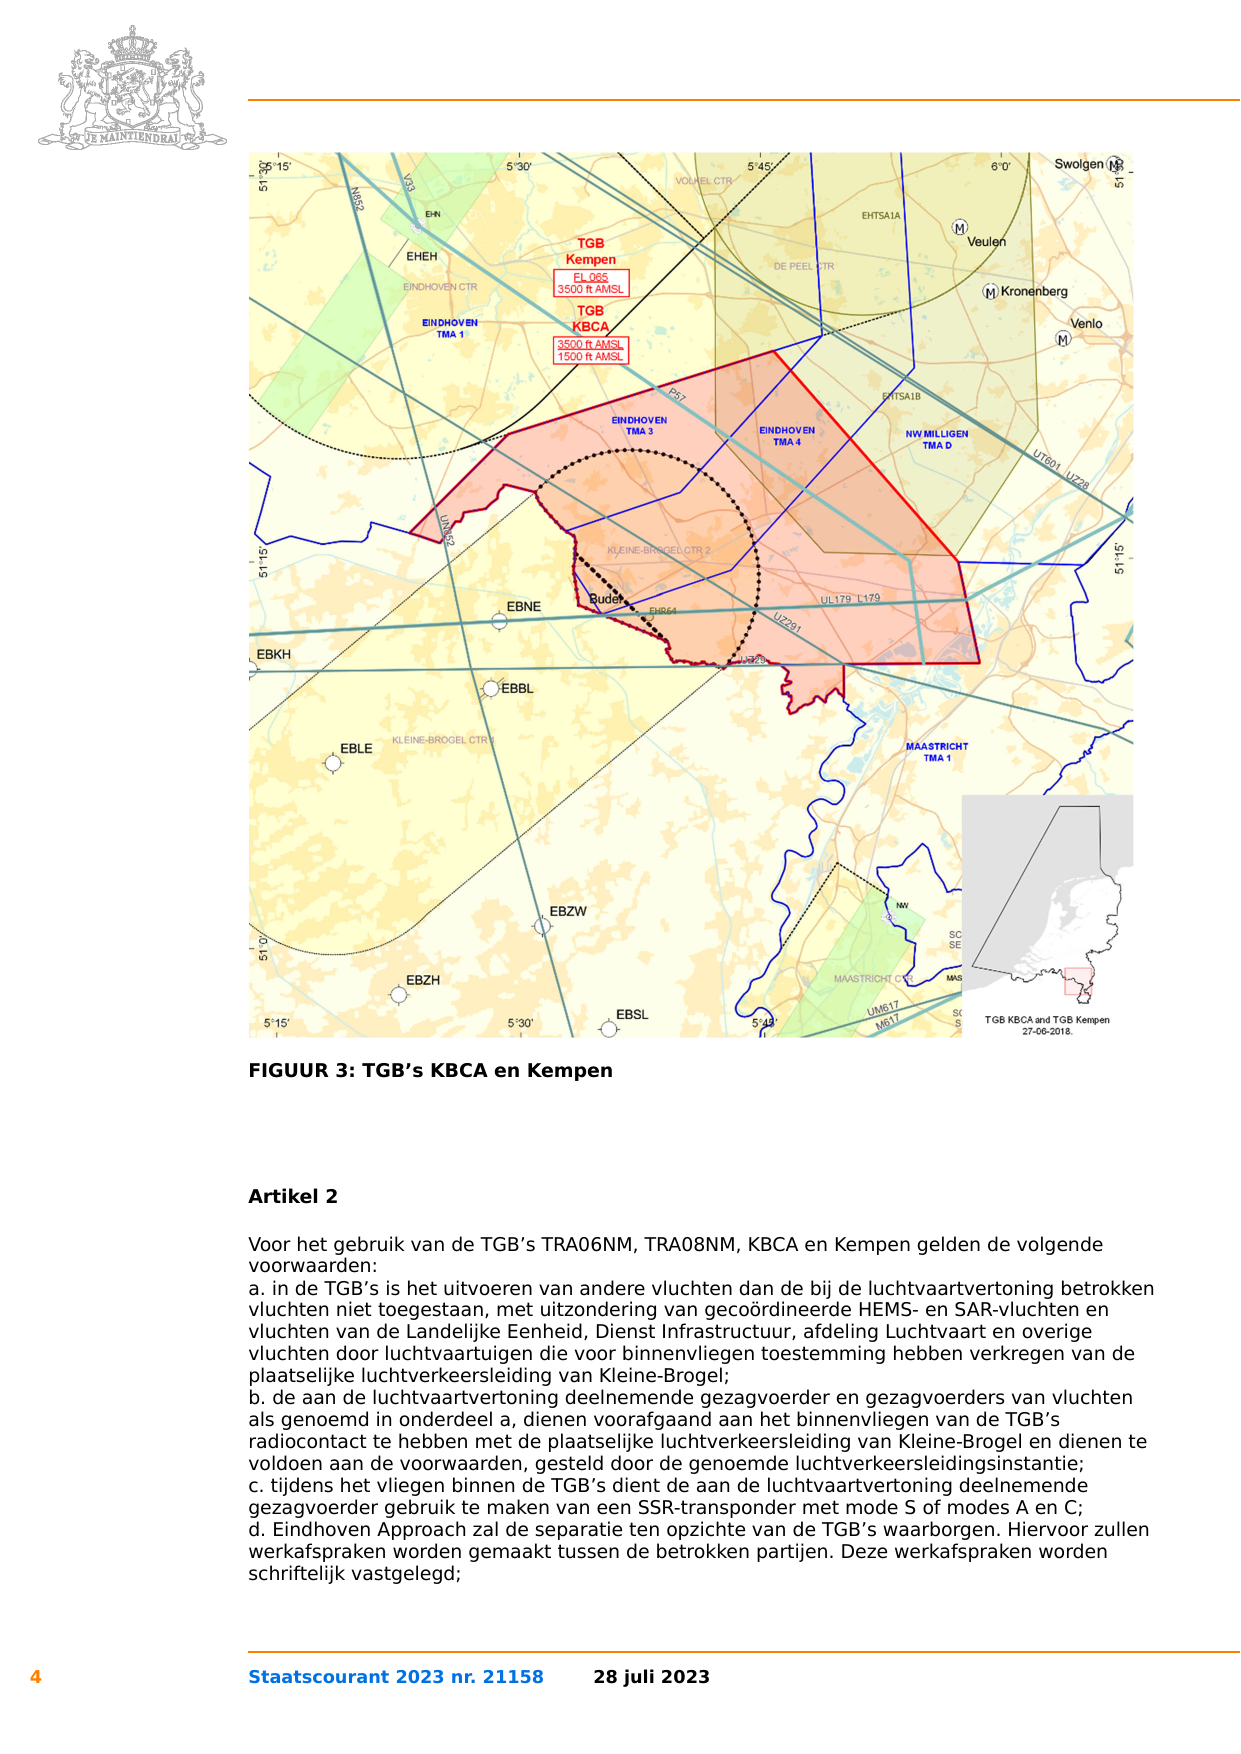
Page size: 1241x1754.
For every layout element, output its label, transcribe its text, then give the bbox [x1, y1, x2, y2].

text a. in de TGB’s is het uitvoeren van andere vluchten dan de bij de luchtvaartvertoning betrokken vluchten niet toegestaan, met uitzondering van gecoördineerde HEMS- en SAR-vluchten en vluchten van de Landelijke Eenheid, Dienst Infrastructuur, afdeling Luchtvaart en overige vluchten door luchtvaartuigen die voor binnenvliegen toestemming hebben verkregen van de plaatselijke luchtverkeersleiding van Kleine-Brogel; [248, 1277, 1163, 1387]
text b. de aan de luchtvaartvertoning deelnemende gezagvoerder en gezagvoerders van vluchten als genoemd in onderdeel a, dienen voorafgaand aan het binnenvliegen van de TGB’s radiocontact te hebben met de plaatselijke luchtverkeersleiding van Kleine-Brogel en dienen te voldoen aan de voorwaarden, gesteld door de genoemde luchtverkeersleidingsinstantie; [248, 1387, 1163, 1475]
picture [248, 151, 1134, 1038]
picture [38, 25, 227, 150]
subtitle Artikel 2 [248, 1186, 1163, 1208]
text d. Eindhoven Approach zal de separatie ten opzichte van de TGB’s waarborgen. Hiervoor zullen werkafspraken worden gemaakt tussen de betrokken partijen. Deze werkafspraken worden schriftelijk vastgelegd; [248, 1519, 1163, 1585]
text FIGUUR 3: TGB’s KBCA en Kempen [248, 1059, 1134, 1081]
text c. tijdens het vliegen binnen de TGB’s dient de aan de luchtvaartvertoning deelnemende gezagvoerder gebruik te maken van een SSR-transponder met mode S of modes A en C; [248, 1475, 1163, 1519]
text Voor het gebruik van de TGB’s TRA06NM, TRA08NM, KBCA en Kempen gelden de volgende voorwaarden: [248, 1233, 1163, 1277]
